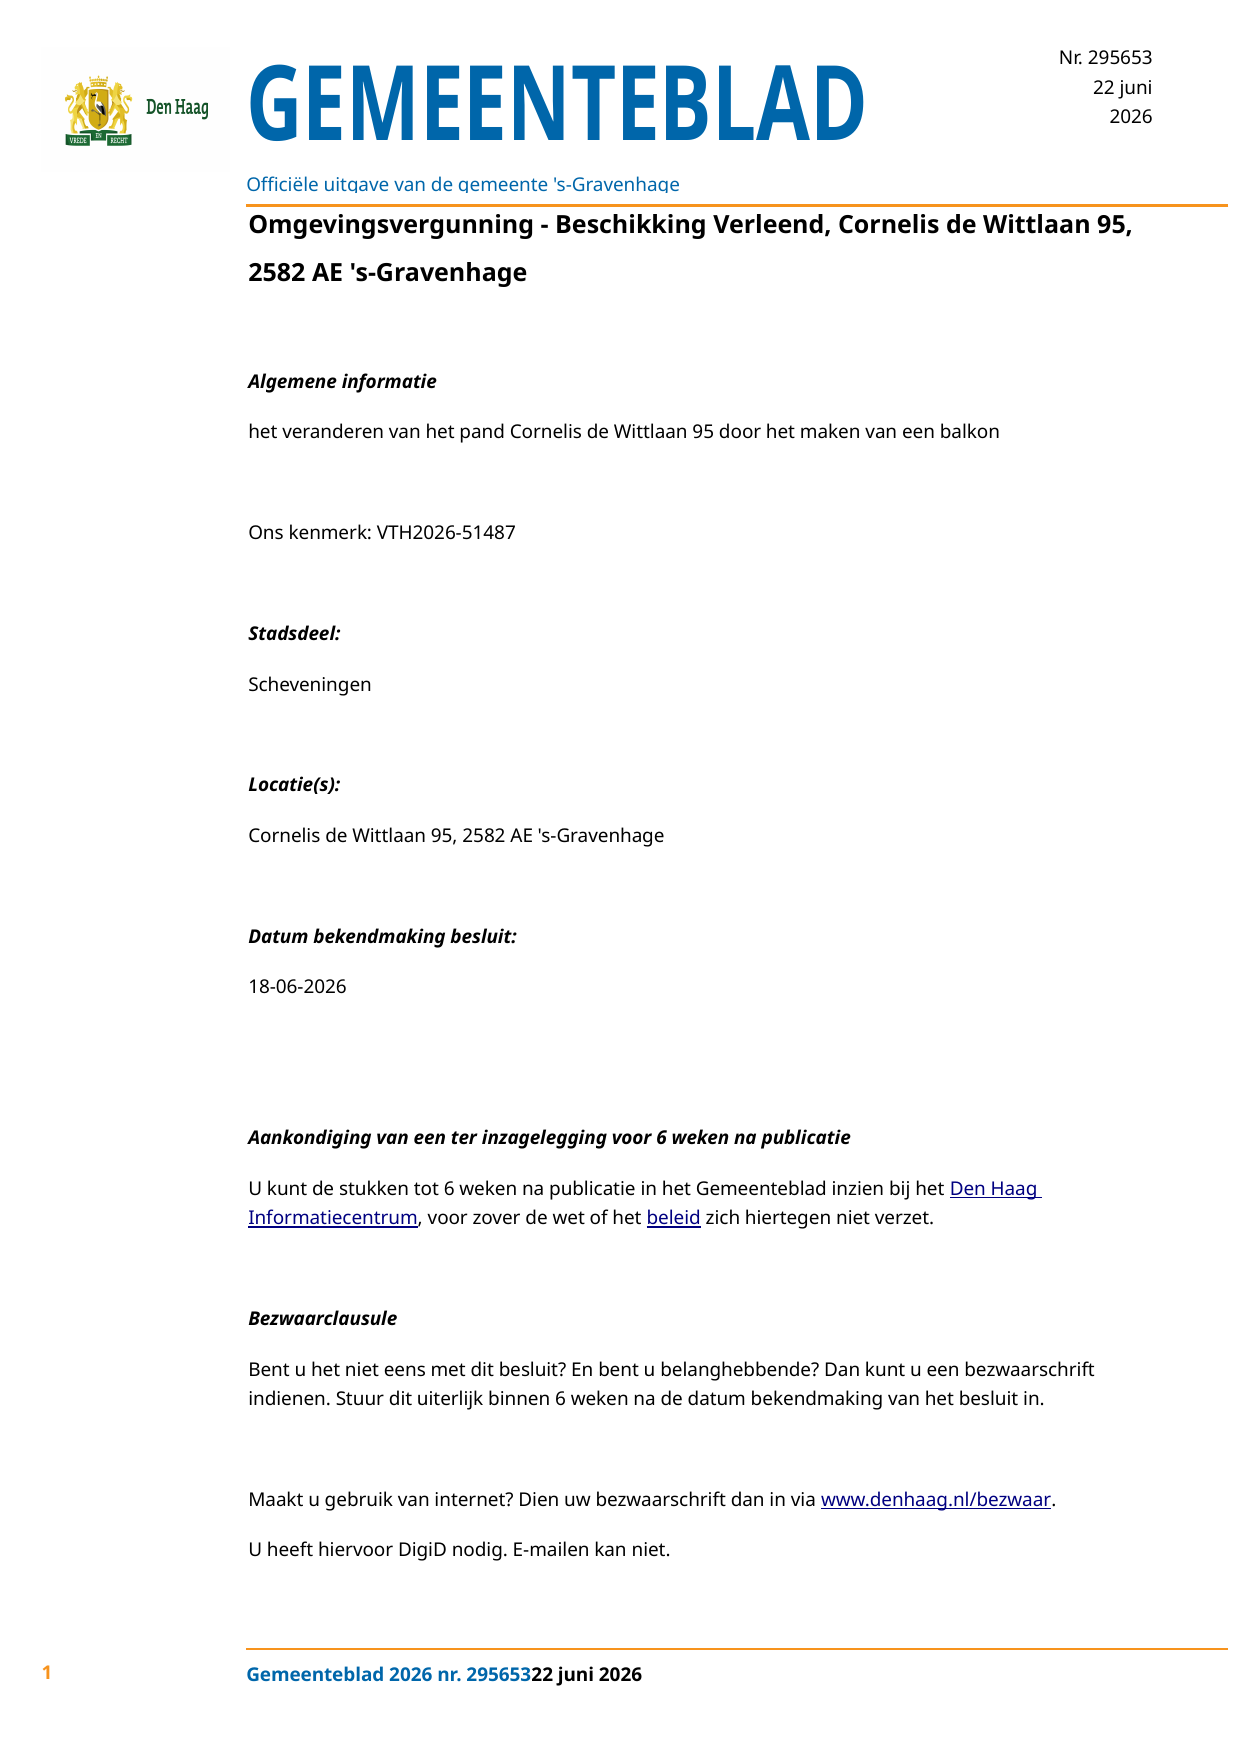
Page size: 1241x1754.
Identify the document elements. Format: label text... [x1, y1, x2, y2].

text U kunt de stukken tot 6 weken na publicatie in het Gemeenteblad inzien bij het Den Haag Informatiecentrum, voor zover de wet of het beleid zich hiertegen niet verzet. [248, 1175, 1152, 1230]
text Omgevingsvergunning - Beschikking Verleend, Cornelis de Wittlaan 95, 2582 AE 's-Gravenhage [248, 207, 1152, 288]
text Ons kenmerk: VTH2026-51487 [248, 519, 1152, 545]
text Datum bekendmaking besluit: [248, 923, 1152, 949]
picture [41, 47, 231, 172]
text Locatie(s): [248, 772, 1152, 797]
text Maakt u gebruik van internet? Dien uw bezwaarschrift dan in via www.denhaag.nl/bezwaar. [248, 1486, 1152, 1512]
text 18-06-2026 [248, 973, 1152, 999]
text Bent u het niet eens met dit besluit? En bent u belanghebbende? Dan kunt u een bezwaarschrift indienen. Stuur dit uiterlijk binnen 6 weken na de datum bekendmaking van het besluit in. [248, 1356, 1152, 1411]
text Bezwaarclausule [248, 1305, 1152, 1331]
text U heeft hiervoor DigiD nodig. E-mailen kan niet. [248, 1537, 1152, 1562]
text het veranderen van het pand Cornelis de Wittlaan 95 door het maken van een balkon [248, 419, 1152, 444]
text Cornelis de Wittlaan 95, 2582 AE 's-Gravenhage [248, 822, 1152, 848]
text Aankondiging van een ter inzagelegging voor 6 weken na publicatie [248, 1124, 1152, 1150]
text Scheveningen [248, 671, 1152, 697]
text Algemene informatie [248, 368, 1152, 394]
text Stadsdeel: [248, 620, 1152, 646]
